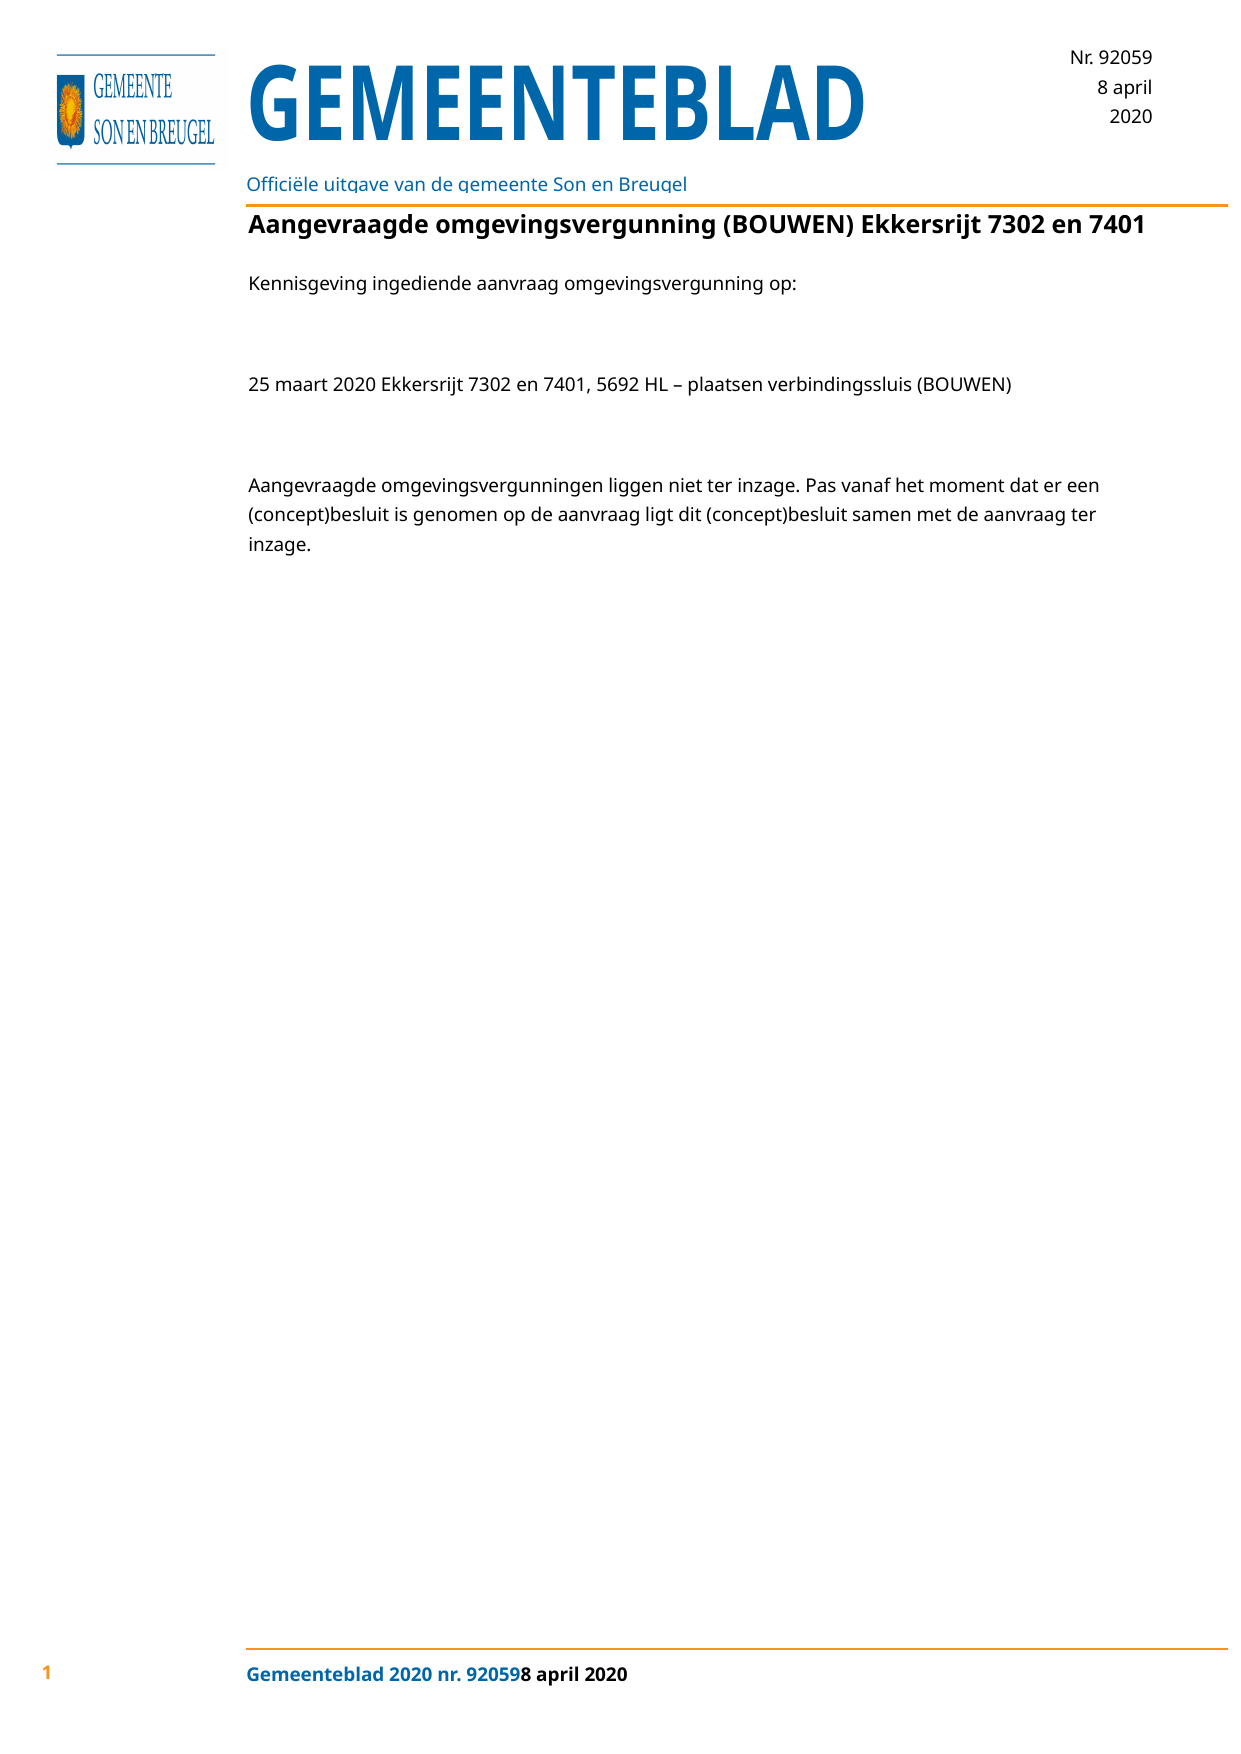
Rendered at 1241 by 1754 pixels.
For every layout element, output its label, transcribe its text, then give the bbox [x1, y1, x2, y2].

picture [41, 47, 231, 172]
text Kennisgeving ingediende aanvraag omgevingsvergunning op: [248, 270, 1152, 296]
text 25 maart 2020 Ekkersrijt 7302 en 7401, 5692 HL – plaatsen verbindingssluis (BOUWEN) [248, 371, 1152, 397]
text Aangevraagde omgevingsvergunning (BOUWEN) Ekkersrijt 7302 en 7401 [248, 207, 1152, 241]
text Aangevraagde omgevingsvergunningen liggen niet ter inzage. Pas vanaf het moment dat er een (concept)besluit is genomen op de aanvraag ligt dit (concept)besluit samen met de aanvraag ter inzage. [248, 472, 1152, 557]
